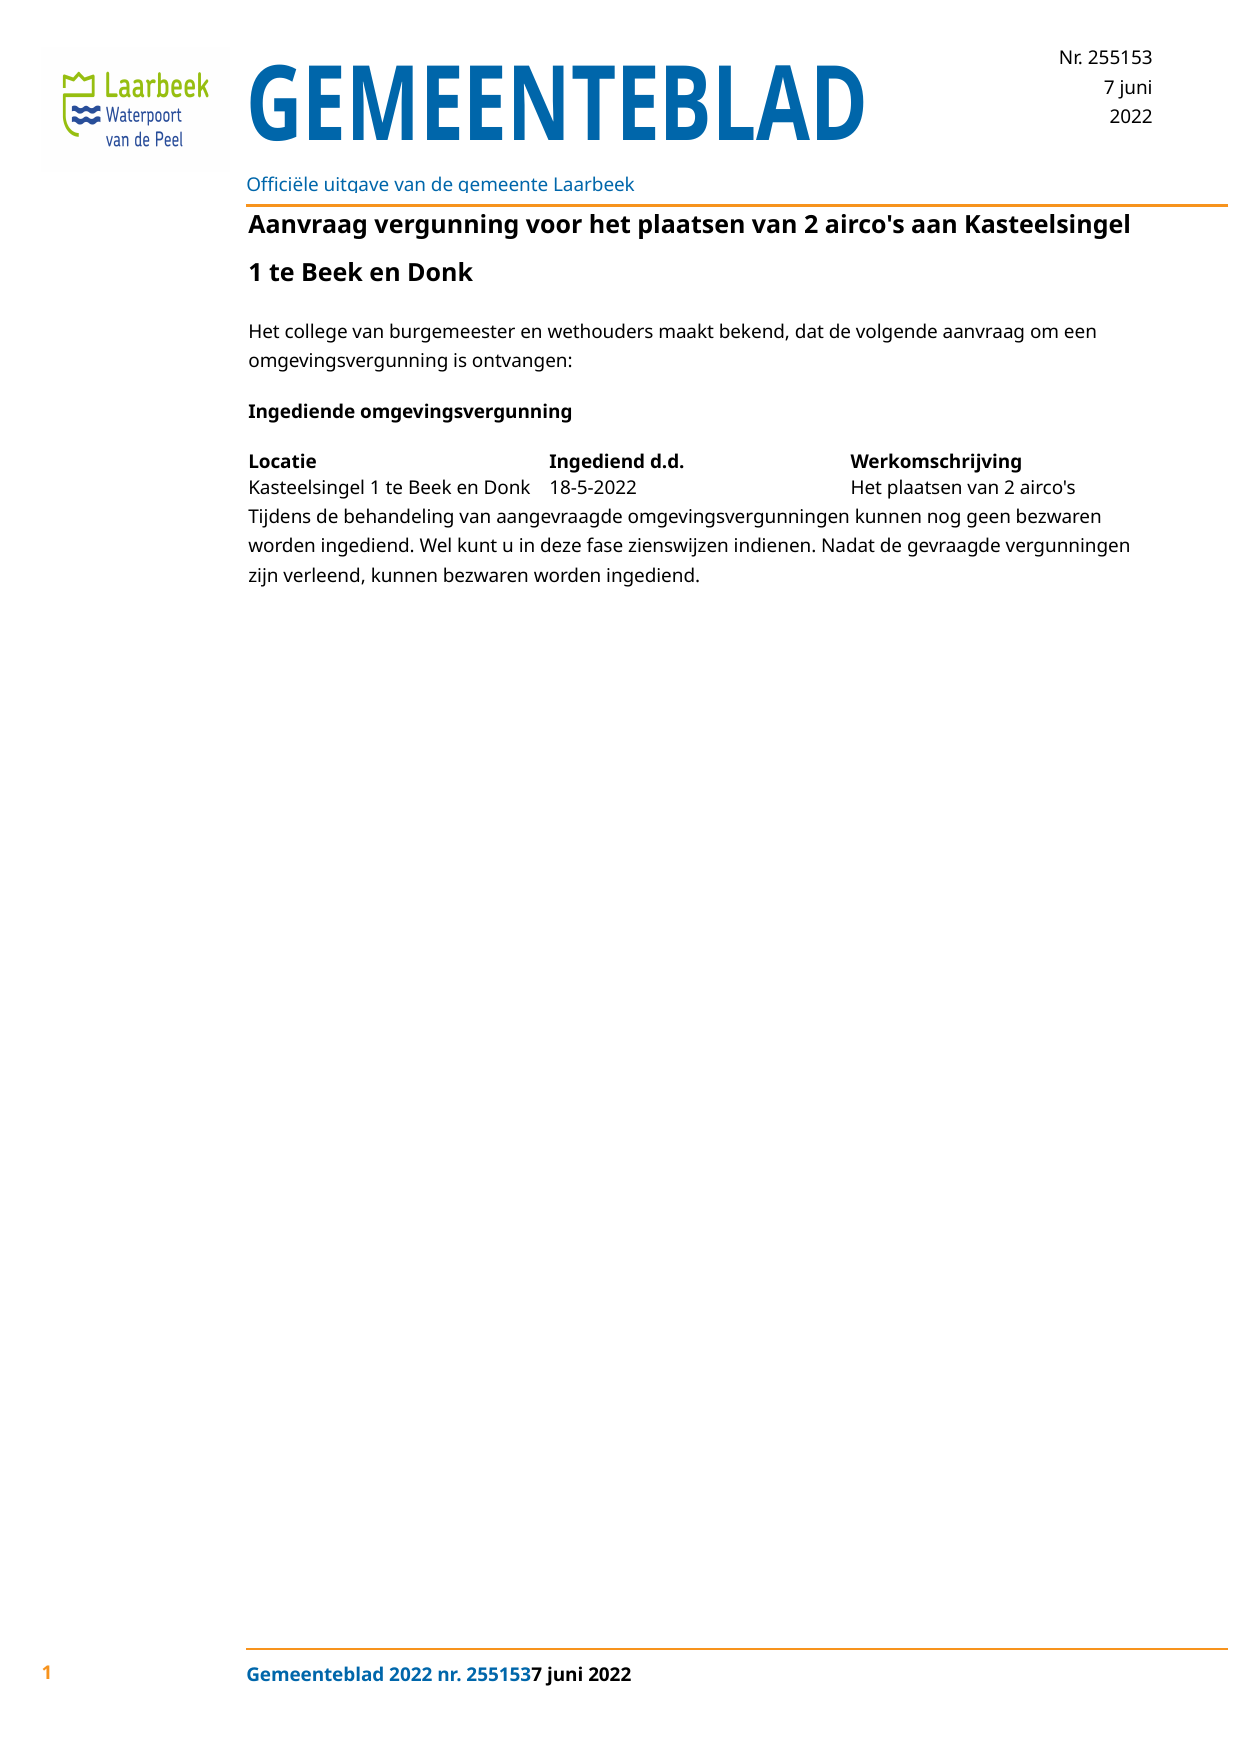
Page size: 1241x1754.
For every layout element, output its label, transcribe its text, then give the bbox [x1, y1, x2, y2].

table_header Ingediend d.d. [549, 449, 850, 474]
text Ingediende omgevingsvergunning [248, 398, 1152, 424]
text Aanvraag vergunning voor het plaatsen van 2 airco's aan Kasteelsingel 1 te Beek en Donk [248, 207, 1152, 288]
picture [41, 47, 231, 172]
table_cell 18-5-2022 [549, 474, 850, 500]
table_header Werkomschrijving [850, 449, 1152, 474]
text Het college van burgemeester en wethouders maakt bekend, dat de volgende aanvraag om een omgevingsvergunning is ontvangen: [248, 318, 1152, 373]
table_cell Het plaatsen van 2 airco's [850, 474, 1152, 500]
table_header Locatie [248, 449, 549, 474]
text Tijdens de behandeling van aangevraagde omgevingsvergunningen kunnen nog geen bezwaren worden ingediend. Wel kunt u in deze fase zienswijzen indienen. Nadat de gevraagde vergunningen zijn verleend, kunnen bezwaren worden ingediend. [248, 503, 1152, 588]
table_cell Kasteelsingel 1 te Beek en Donk [248, 474, 549, 500]
